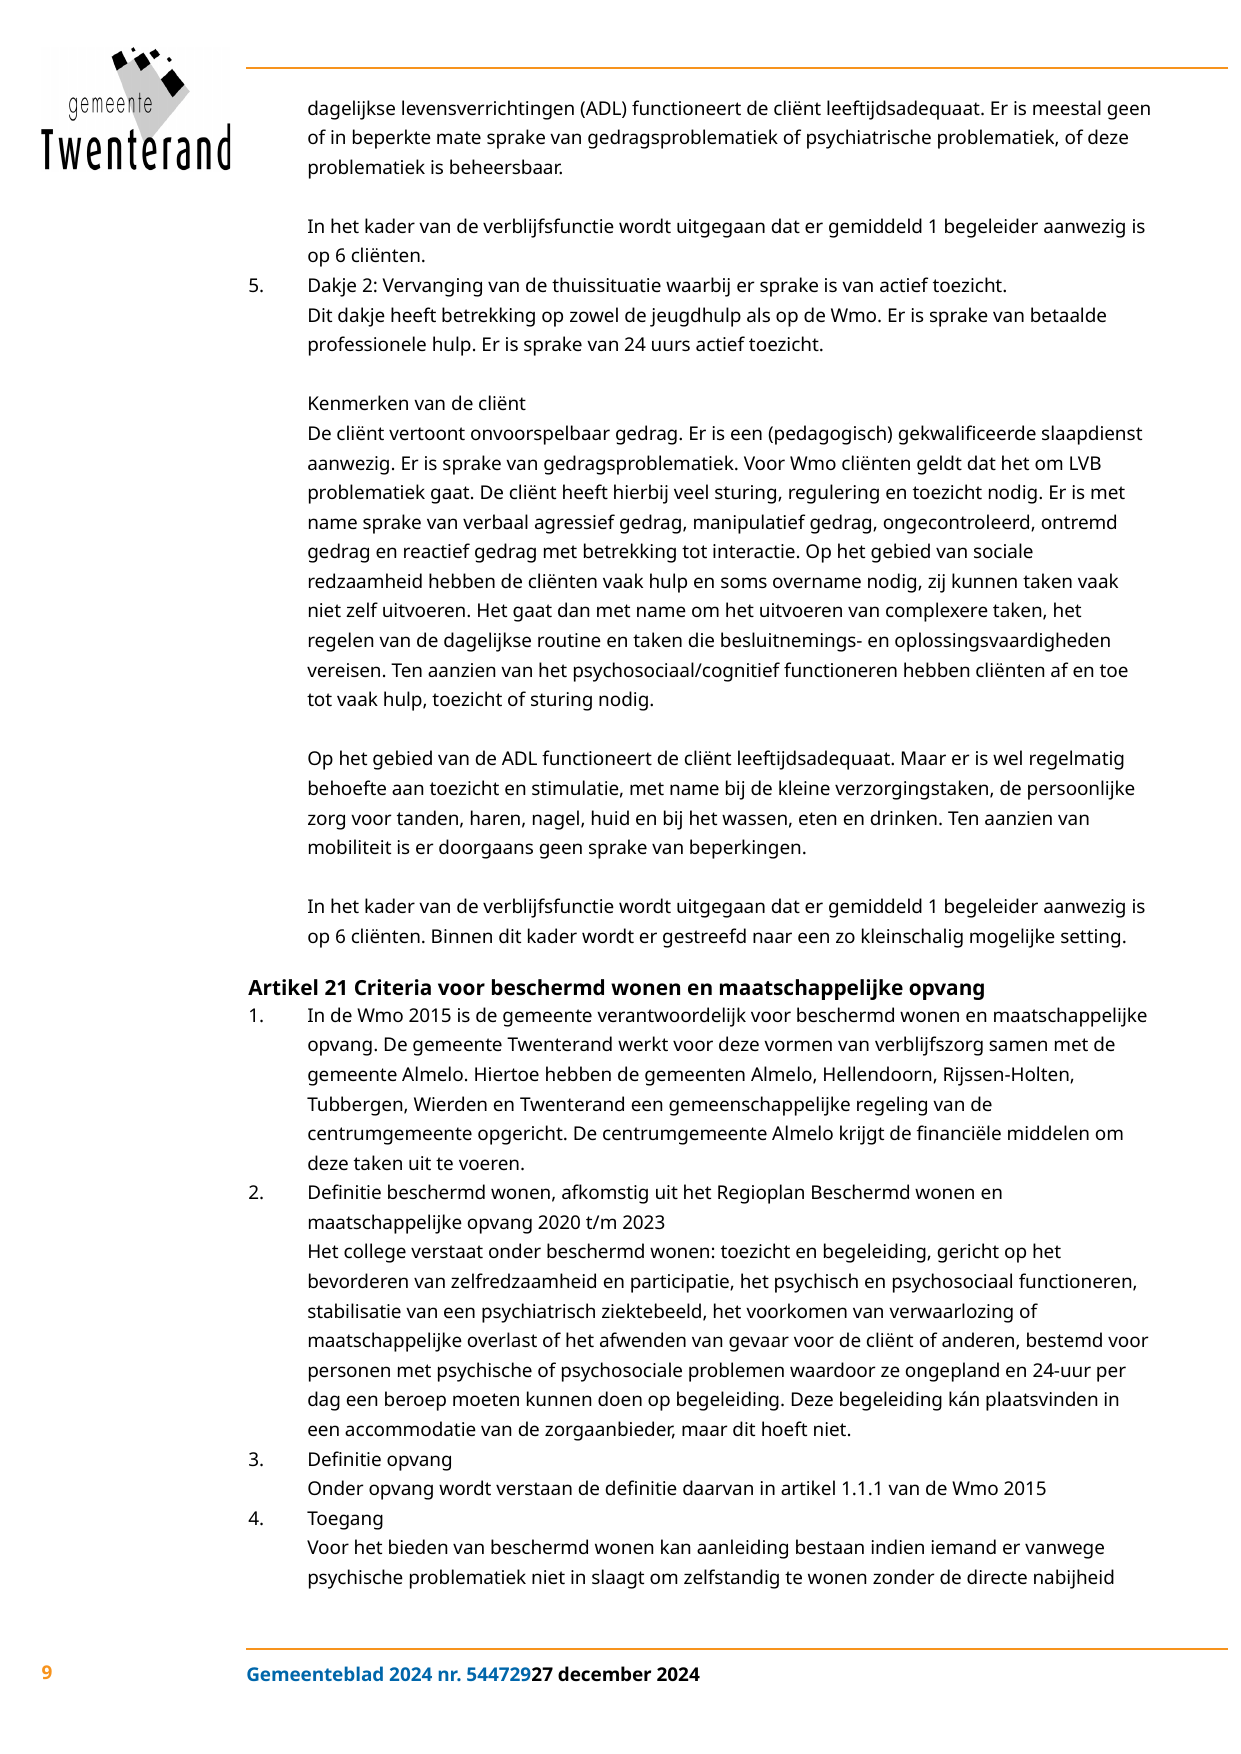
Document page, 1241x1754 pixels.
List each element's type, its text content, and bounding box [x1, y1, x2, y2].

list dagelijkse levensverrichtingen (ADL) functioneert de cliënt leeftijdsadequaat. Er is meestal geen of in beperkte mate sprake van gedragsproblematiek of psychiatrische problematiek, of deze problematiek is beheersbaar. [248, 95, 1152, 180]
list Definitie opvang [248, 1446, 1152, 1471]
picture [41, 47, 231, 172]
list De cliënt vertoont onvoorspelbaar gedrag. Er is een (pedagogisch) gekwalificeerde slaapdienst aanwezig. Er is sprake van gedragsproblematiek. Voor Wmo cliënten geldt dat het om LVB problematiek gaat. De cliënt heeft hierbij veel sturing, regulering en toezicht nodig. Er is met name sprake van verbaal agressief gedrag, manipulatief gedrag, ongecontroleerd, ontremd gedrag en reactief gedrag met betrekking tot interactie. Op het gebied van sociale redzaamheid hebben de cliënten vaak hulp en soms overname nodig, zij kunnen taken vaak niet zelf uitvoeren. Het gaat dan met name om het uitvoeren van complexere taken, het regelen van de dagelijkse routine en taken die besluitnemings- en oplossingsvaardigheden vereisen. Ten aanzien van het psychosociaal/cognitief functioneren hebben cliënten af en toe tot vaak hulp, toezicht of sturing nodig. [248, 420, 1152, 712]
list Toegang [248, 1505, 1152, 1531]
text Artikel 21 Criteria voor beschermd wonen en maatschappelijke opvang [248, 973, 1152, 1002]
list Onder opvang wordt verstaan de definitie daarvan in artikel 1.1.1 van de Wmo 2015 [248, 1475, 1152, 1501]
list Kenmerken van de cliënt [248, 391, 1152, 416]
list Het college verstaat onder beschermd wonen: toezicht en begeleiding, gericht op het bevorderen van zelfredzaamheid en participatie, het psychisch en psychosociaal functioneren, stabilisatie van een psychiatrisch ziektebeeld, het voorkomen van verwaarlozing of maatschappelijke overlast of het afwenden van gevaar voor de cliënt of anderen, bestemd voor personen met psychische of psychosociale problemen waardoor ze ongepland en 24-uur per dag een beroep moeten kunnen doen op begeleiding. Deze begeleiding kán plaatsvinden in een accommodatie van de zorgaanbieder, maar dit hoeft niet. [248, 1239, 1152, 1442]
list Voor het bieden van beschermd wonen kan aanleiding bestaan indien iemand er vanwege psychische problematiek niet in slaagt om zelfstandig te wonen zonder de directe nabijheid [248, 1534, 1152, 1590]
list Op het gebied van de ADL functioneert de cliënt leeftijdsadequaat. Maar er is wel regelmatig behoefte aan toezicht en stimulatie, met name bij de kleine verzorgingstaken, de persoonlijke zorg voor tanden, haren, nagel, huid en bij het wassen, eten en drinken. Ten aanzien van mobiliteit is er doorgaans geen sprake van beperkingen. [248, 746, 1152, 860]
list Dakje 2: Vervanging van de thuissituatie waarbij er sprake is van actief toezicht. [248, 272, 1152, 298]
list Dit dakje heeft betrekking op zowel de jeugdhulp als op de Wmo. Er is sprake van betaalde professionele hulp. Er is sprake van 24 uurs actief toezicht. [248, 302, 1152, 357]
list In het kader van de verblijfsfunctie wordt uitgegaan dat er gemiddeld 1 begeleider aanwezig is op 6 cliënten. [248, 213, 1152, 268]
list In het kader van de verblijfsfunctie wordt uitgegaan dat er gemiddeld 1 begeleider aanwezig is op 6 cliënten. Binnen dit kader wordt er gestreefd naar een zo kleinschalig mogelijke setting. [248, 893, 1152, 949]
list Definitie beschermd wonen, afkomstig uit het Regioplan Beschermd wonen en maatschappelijke opvang 2020 t/m 2023 [248, 1179, 1152, 1235]
list In de Wmo 2015 is de gemeente verantwoordelijk voor beschermd wonen en maatschappelijke opvang. De gemeente Twenterand werkt voor deze vormen van verblijfszorg samen met de gemeente Almelo. Hiertoe hebben de gemeenten Almelo, Hellendoorn, Rijssen-Holten, Tubbergen, Wierden en Twenterand een gemeenschappelijke regeling van de centrumgemeente opgericht. De centrumgemeente Almelo krijgt de financiële middelen om deze taken uit te voeren. [248, 1002, 1152, 1176]
